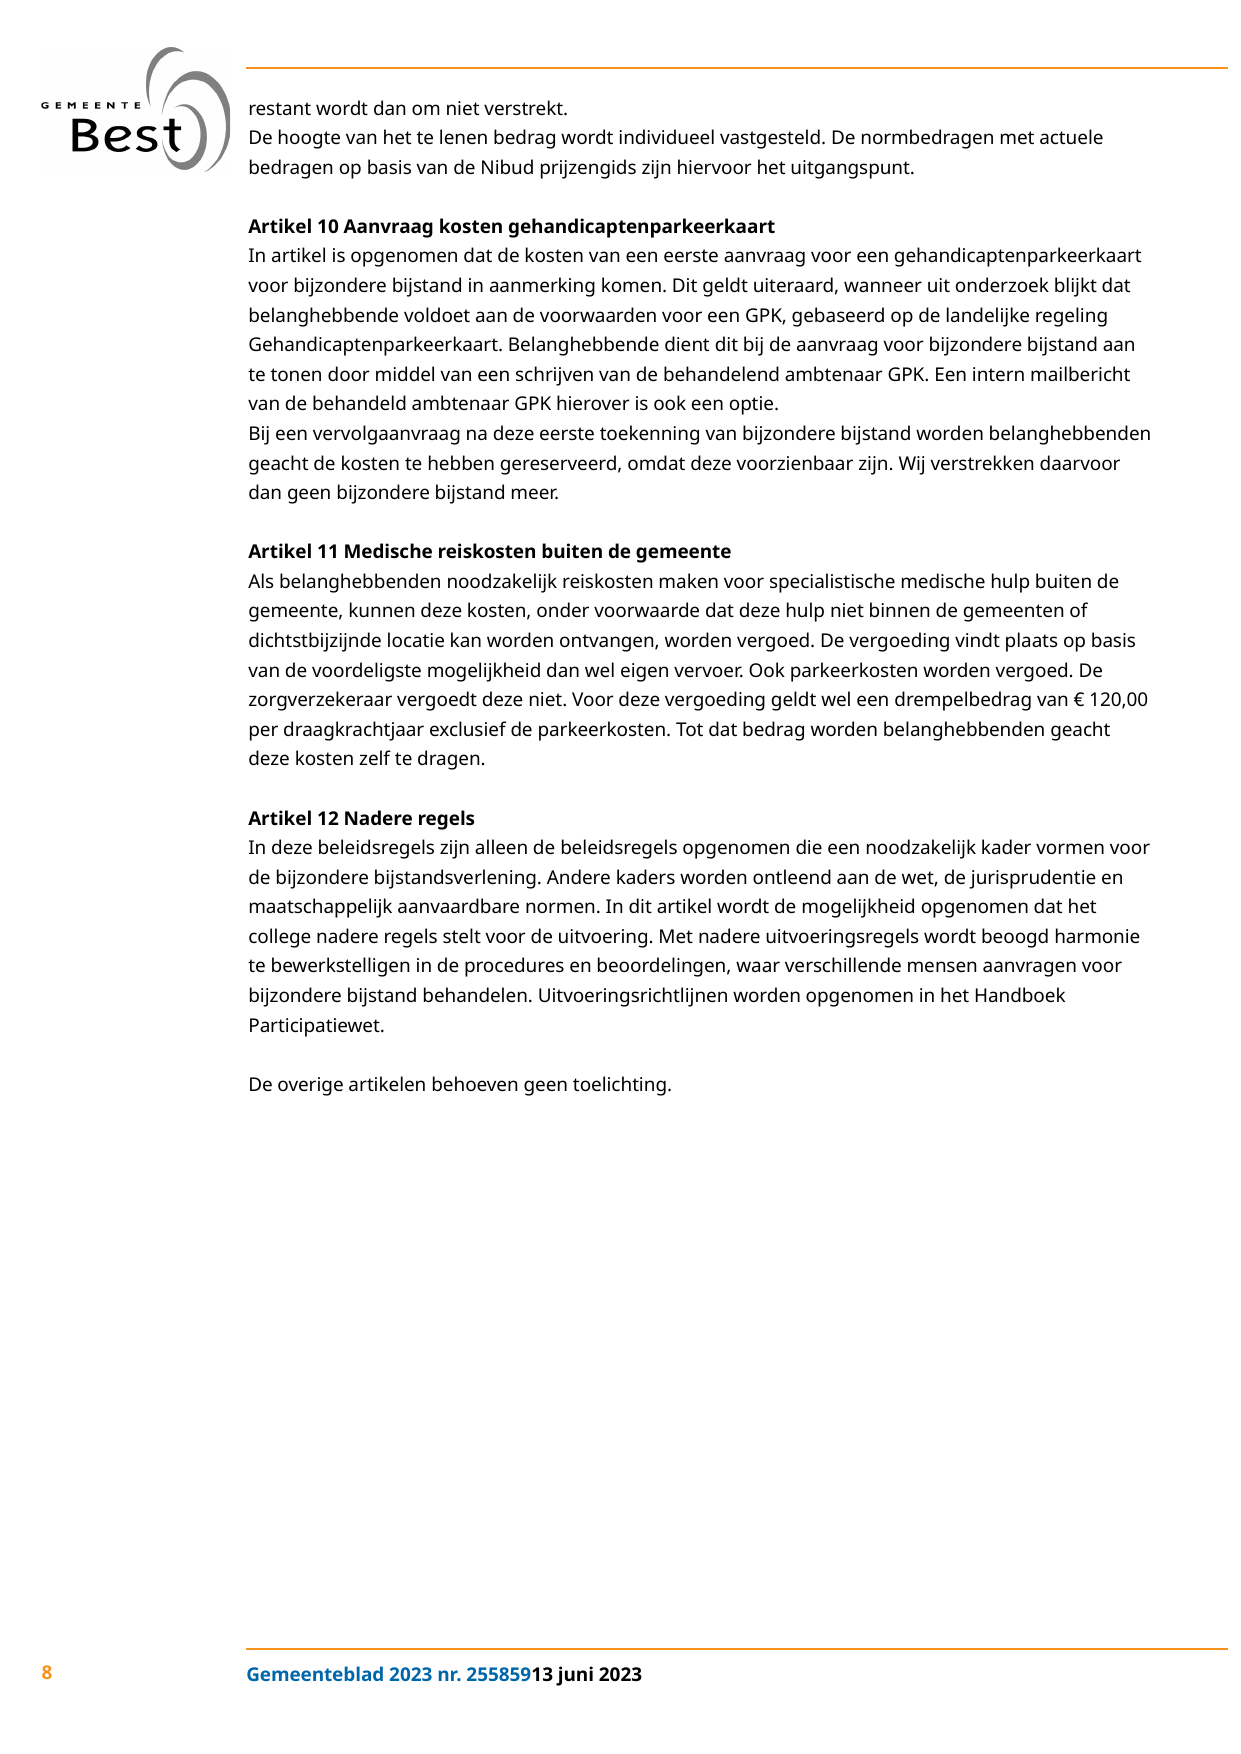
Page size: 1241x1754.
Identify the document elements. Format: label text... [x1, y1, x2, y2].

picture [41, 47, 231, 172]
text restant wordt dan om niet verstrekt. [248, 95, 1152, 121]
text Als belanghebbenden noodzakelijk reiskosten maken voor specialistische medische hulp buiten de gemeente, kunnen deze kosten, onder voorwaarde dat deze hulp niet binnen de gemeenten of dichtstbijzijnde locatie kan worden ontvangen, worden vergoed. De vergoeding vindt plaats op basis van de voordeligste mogelijkheid dan wel eigen vervoer. Ook parkeerkosten worden vergoed. De zorgverzekeraar vergoedt deze niet. Voor deze vergoeding geldt wel een drempelbedrag van € 120,00 per draagkrachtjaar exclusief de parkeerkosten. Tot dat bedrag worden belanghebbenden geacht deze kosten zelf te dragen. [248, 568, 1152, 771]
text Artikel 10 Aanvraag kosten gehandicaptenparkeerkaart [248, 213, 1152, 239]
text Bij een vervolgaanvraag na deze eerste toekenning van bijzondere bijstand worden belanghebbenden geacht de kosten te hebben gereserveerd, omdat deze voorzienbaar zijn. Wij verstrekken daarvoor dan geen bijzondere bijstand meer. [248, 420, 1152, 505]
text Artikel 12 Nadere regels [248, 805, 1152, 831]
text De overige artikelen behoeven geen toelichting. [248, 1071, 1152, 1097]
text Artikel 11 Medische reiskosten buiten de gemeente [248, 538, 1152, 564]
text In deze beleidsregels zijn alleen de beleidsregels opgenomen die een noodzakelijk kader vormen voor de bijzondere bijstandsverlening. Andere kaders worden ontleend aan de wet, de jurisprudentie en maatschappelijk aanvaardbare normen. In dit artikel wordt de mogelijkheid opgenomen dat het college nadere regels stelt voor de uitvoering. Met nadere uitvoeringsregels wordt beoogd harmonie te bewerkstelligen in de procedures en beoordelingen, waar verschillende mensen aanvragen voor bijzondere bijstand behandelen. Uitvoeringsrichtlijnen worden opgenomen in het Handboek Participatiewet. [248, 834, 1152, 1038]
text In artikel is opgenomen dat de kosten van een eerste aanvraag voor een gehandicaptenparkeerkaart voor bijzondere bijstand in aanmerking komen. Dit geldt uiteraard, wanneer uit onderzoek blijkt dat belanghebbende voldoet aan de voorwaarden voor een GPK, gebaseerd op de landelijke regeling Gehandicaptenparkeerkaart. Belanghebbende dient dit bij de aanvraag voor bijzondere bijstand aan te tonen door middel van een schrijven van de behandelend ambtenaar GPK. Een intern mailbericht van de behandeld ambtenaar GPK hierover is ook een optie. [248, 243, 1152, 416]
text De hoogte van het te lenen bedrag wordt individueel vastgesteld. De normbedragen met actuele bedragen op basis van de Nibud prijzengids zijn hiervoor het uitgangspunt. [248, 124, 1152, 180]
